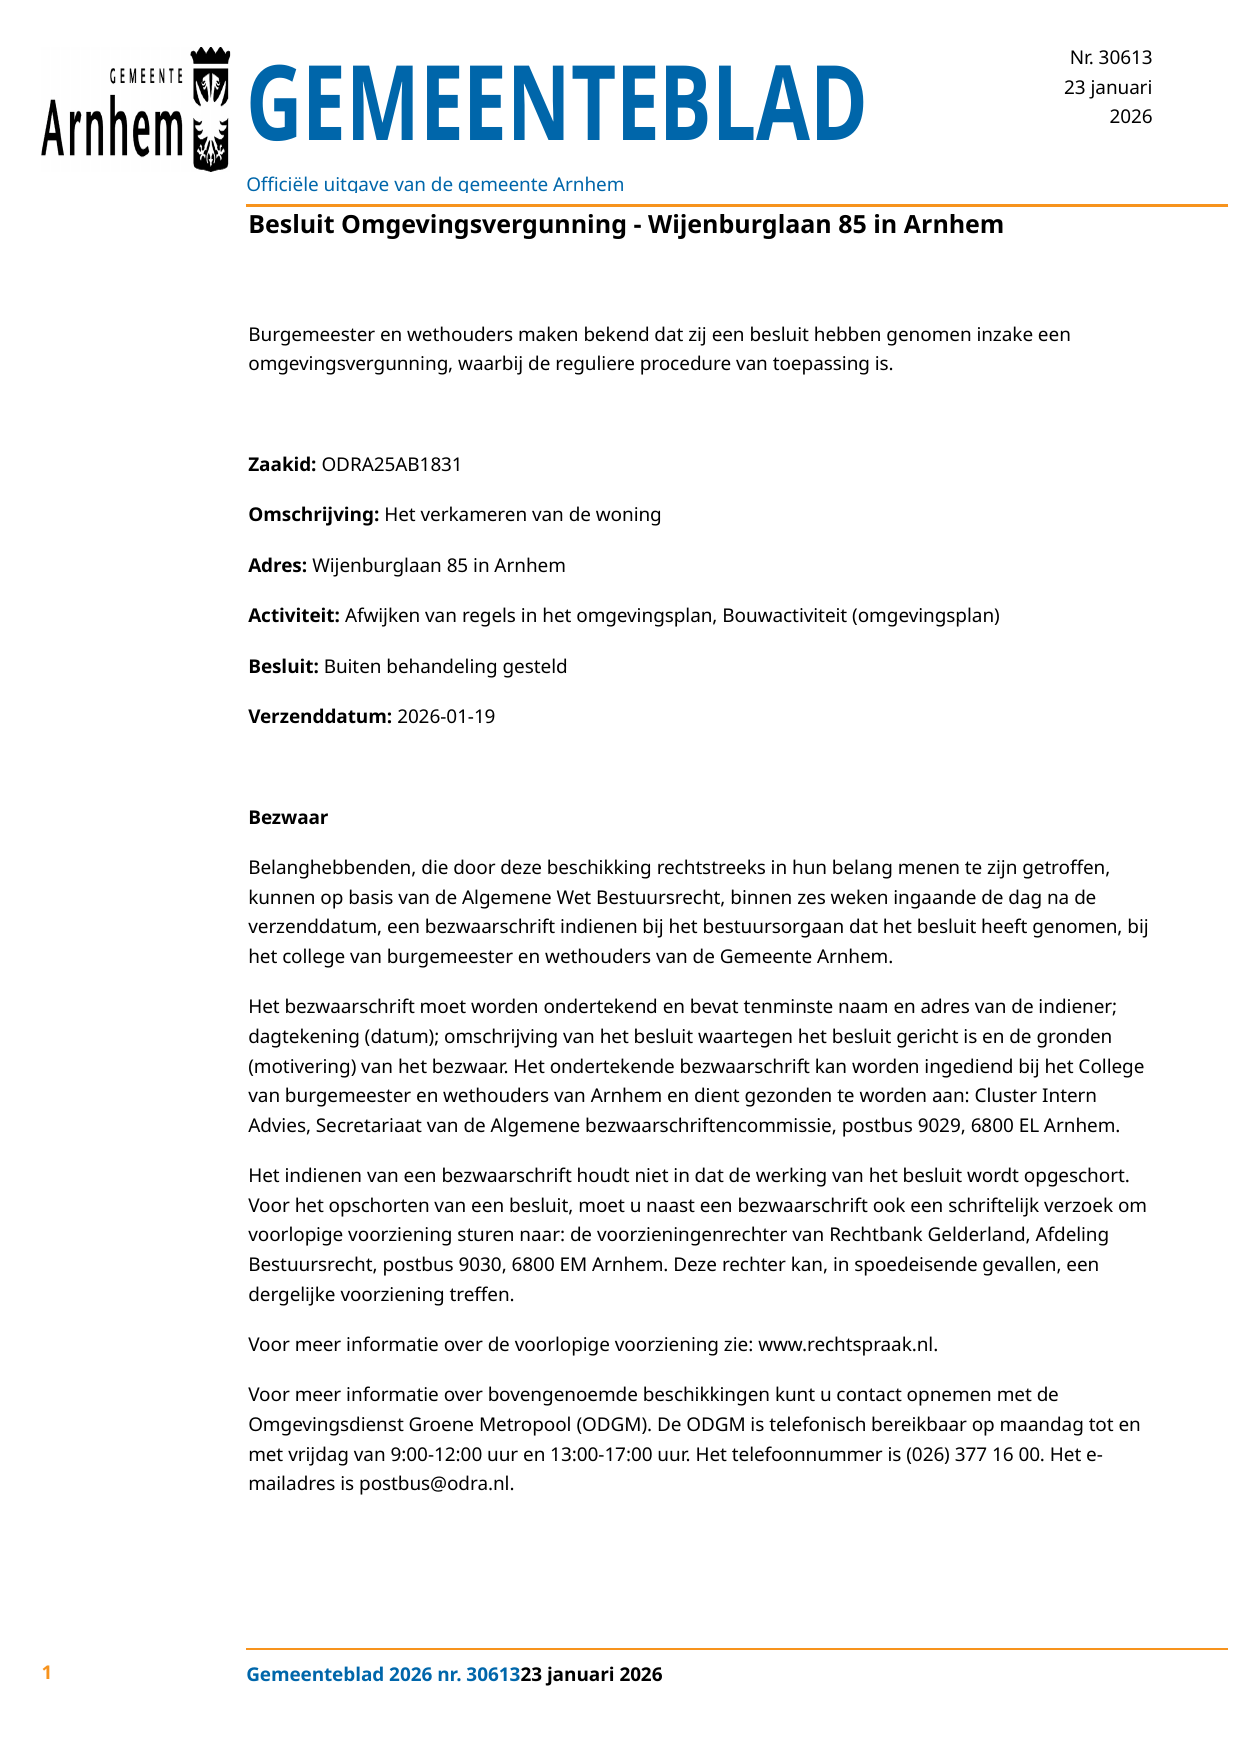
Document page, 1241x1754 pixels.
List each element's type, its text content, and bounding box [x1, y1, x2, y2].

text Het bezwaarschrift moet worden ondertekend en bevat tenminste naam en adres van de indiener; dagtekening (datum); omschrijving van het besluit waartegen het besluit gericht is en de gronden (motivering) van het bezwaar. Het ondertekende bezwaarschrift kan worden ingediend bij het College van burgemeester en wethouders van Arnhem en dient gezonden te worden aan: Cluster Intern Advies, Secretariaat van de Algemene bezwaarschriftencommissie, postbus 9029, 6800 EL Arnhem. [248, 994, 1152, 1138]
text Zaakid: ODRA25AB1831 [248, 451, 1152, 477]
text Belanghebbenden, die door deze beschikking rechtstreeks in hun belang menen te zijn getroffen, kunnen op basis van de Algemene Wet Bestuursrecht, binnen zes weken ingaande de dag na de verzenddatum, een bezwaarschrift indienen bij het bestuursorgaan dat het besluit heeft genomen, bij het college van burgemeester en wethouders van de Gemeente Arnhem. [248, 854, 1152, 969]
text Verzenddatum: 2026-01-19 [248, 703, 1152, 729]
text Burgemeester en wethouders maken bekend dat zij een besluit hebben genomen inzake een omgevingsvergunning, waarbij de reguliere procedure van toepassing is. [248, 321, 1152, 376]
text Voor meer informatie over de voorlopige voorziening zie: www.rechtspraak.nl. [248, 1331, 1152, 1357]
text Omschrijving: Het verkameren van de woning [248, 502, 1152, 527]
text Het indienen van een bezwaarschrift houdt niet in dat de werking van het besluit wordt opgeschort. Voor het opschorten van een besluit, moet u naast een bezwaarschrift ook een schriftelijk verzoek om voorlopige voorziening sturen naar: de voorzieningenrechter van Rechtbank Gelderland, Afdeling Bestuursrecht, postbus 9030, 6800 EM Arnhem. Deze rechter kan, in spoedeisende gevallen, een dergelijke voorziening treffen. [248, 1162, 1152, 1306]
text Bezwaar [248, 804, 1152, 830]
text Besluit Omgevingsvergunning - Wijenburglaan 85 in Arnhem [248, 207, 1152, 241]
text Adres: Wijenburglaan 85 in Arnhem [248, 552, 1152, 578]
text Voor meer informatie over bovengenoemde beschikkingen kunt u contact opnemen met de Omgevingsdienst Groene Metropool (ODGM). De ODGM is telefonisch bereikbaar op maandag tot en met vrijdag van 9:00-12:00 uur en 13:00-17:00 uur. Het telefoonnummer is (026) 377 16 00. Het e-mailadres is postbus@odra.nl. [248, 1382, 1152, 1496]
text Activiteit: Afwijken van regels in het omgevingsplan, Bouwactiviteit (omgevingsplan) [248, 602, 1152, 628]
picture [41, 47, 231, 172]
text Besluit: Buiten behandeling gesteld [248, 653, 1152, 678]
